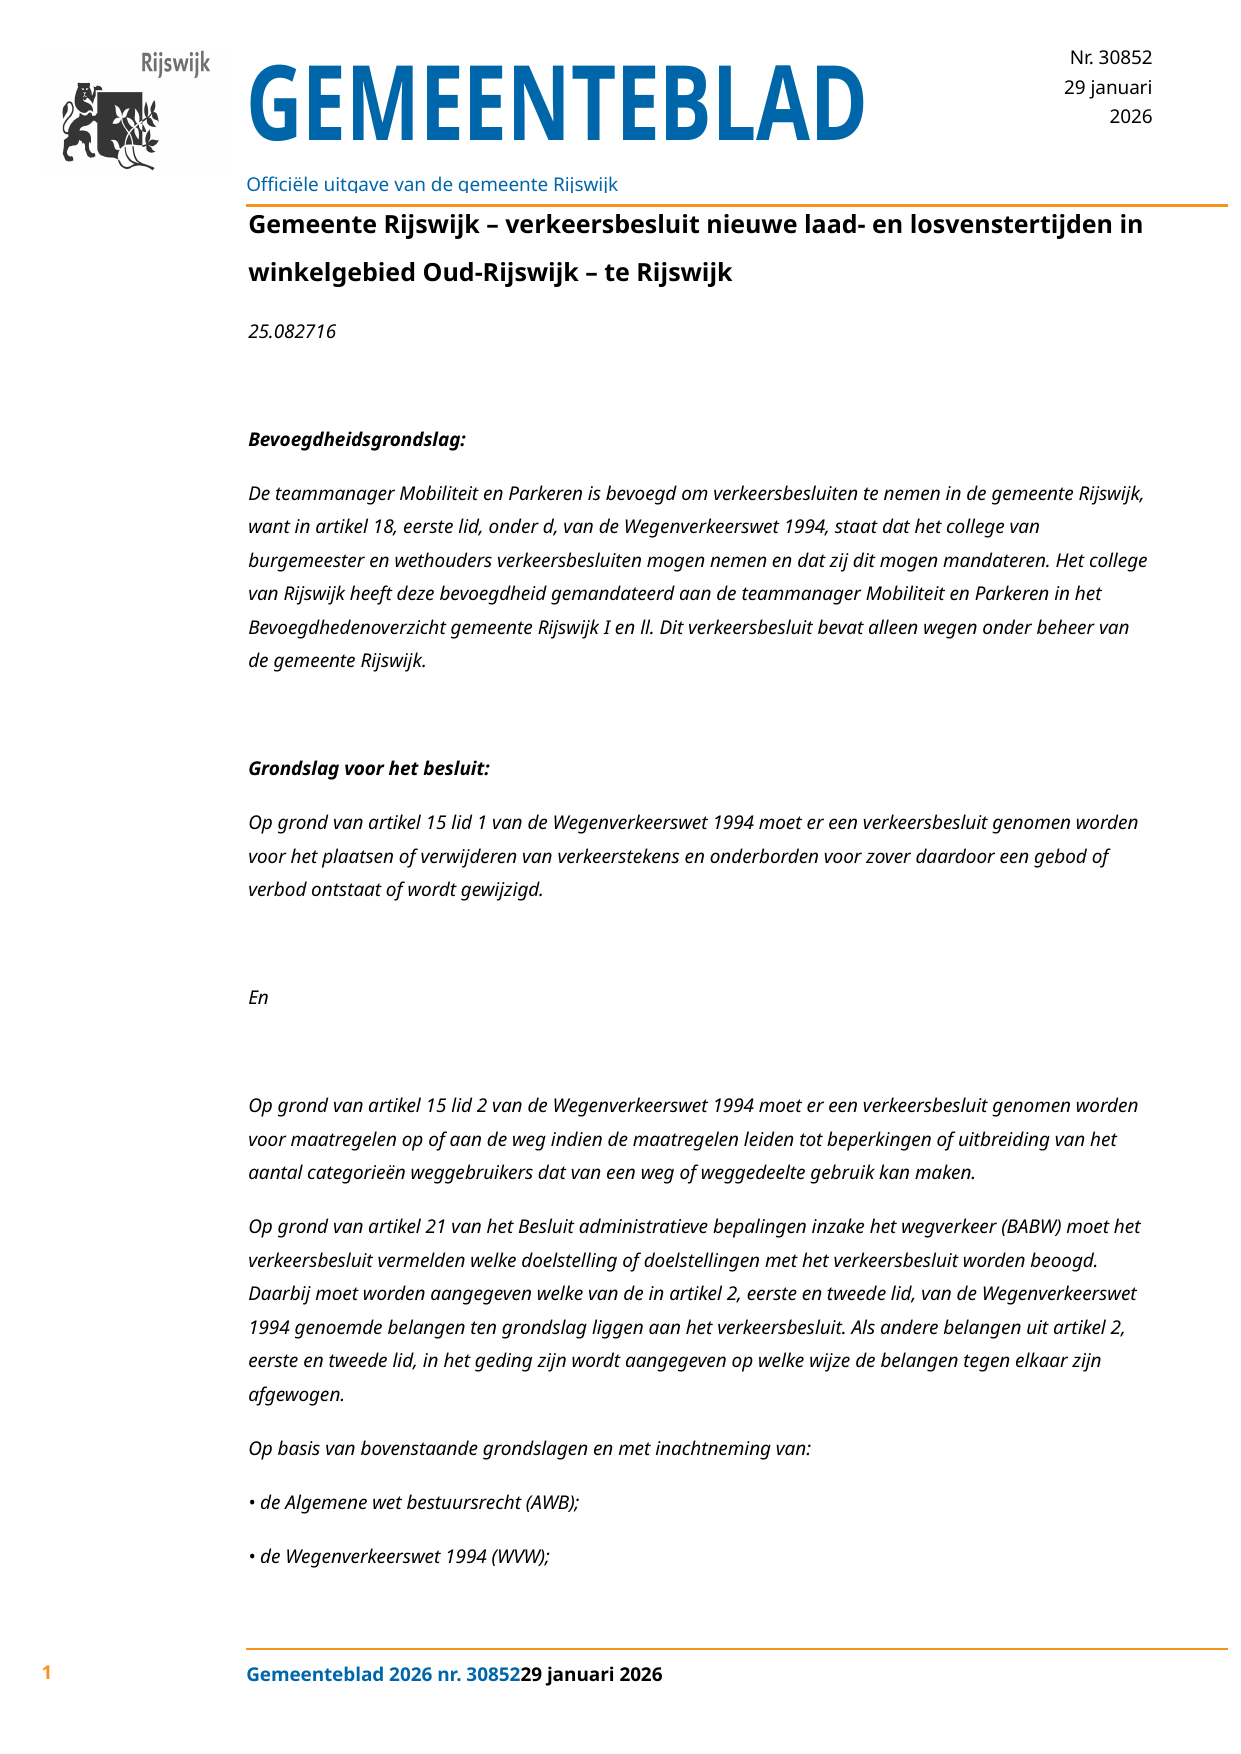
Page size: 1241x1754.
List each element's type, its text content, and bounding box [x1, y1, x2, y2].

text Gemeente Rijswijk – verkeersbesluit nieuwe laad- en losvenstertijden in winkelgebied Oud-Rijswijk – te Rijswijk [248, 207, 1152, 288]
text Grondslag voor het besluit: [248, 755, 1152, 781]
text Op basis van bovenstaande grondslagen en met inachtneming van: [248, 1435, 1152, 1461]
text • de Algemene wet bestuursrecht (AWB); [248, 1489, 1152, 1514]
text Op grond van artikel 15 lid 2 van de Wegenverkeerswet 1994 moet er een verkeersbesluit genomen worden voor maatregelen op of aan de weg indien de maatregelen leiden tot beperkingen of uitbreiding van het aantal categorieën weggebruikers dat van een weg of weggedeelte gebruik kan maken. [248, 1093, 1152, 1185]
text • de Wegenverkeerswet 1994 (WVW); [248, 1543, 1152, 1569]
text En [248, 984, 1152, 1010]
text 25.082716 [248, 318, 1152, 344]
text De teammanager Mobiliteit en Parkeren is bevoegd om verkeersbesluiten te nemen in de gemeente Rijswijk, want in artikel 18, eerste lid, onder d, van de Wegenverkeerswet 1994, staat dat het college van burgemeester en wethouders verkeersbesluiten mogen nemen en dat zij dit mogen mandateren. Het college van Rijswijk heeft deze bevoegdheid gemandateerd aan de teammanager Mobiliteit en Parkeren in het Bevoegdhedenoverzicht gemeente Rijswijk I en ll. Dit verkeersbesluit bevat alleen wegen onder beheer van de gemeente Rijswijk. [248, 480, 1152, 673]
picture [41, 47, 231, 172]
text Bevoegdheidsgrondslag: [248, 426, 1152, 452]
text Op grond van artikel 21 van het Besluit administratieve bepalingen inzake het wegverkeer (BABW) moet het verkeersbesluit vermelden welke doelstelling of doelstellingen met het verkeersbesluit worden beoogd. Daarbij moet worden aangegeven welke van de in artikel 2, eerste en tweede lid, van de Wegenverkeerswet 1994 genoemde belangen ten grondslag liggen aan het verkeersbesluit. Als andere belangen uit artikel 2, eerste en tweede lid, in het geding zijn wordt aangegeven op welke wijze de belangen tegen elkaar zijn afgewogen. [248, 1213, 1152, 1406]
text Op grond van artikel 15 lid 1 van de Wegenverkeerswet 1994 moet er een verkeersbesluit genomen worden voor het plaatsen of verwijderen van verkeerstekens en onderborden voor zover daardoor een gebod of verbod ontstaat of wordt gewijzigd. [248, 809, 1152, 902]
